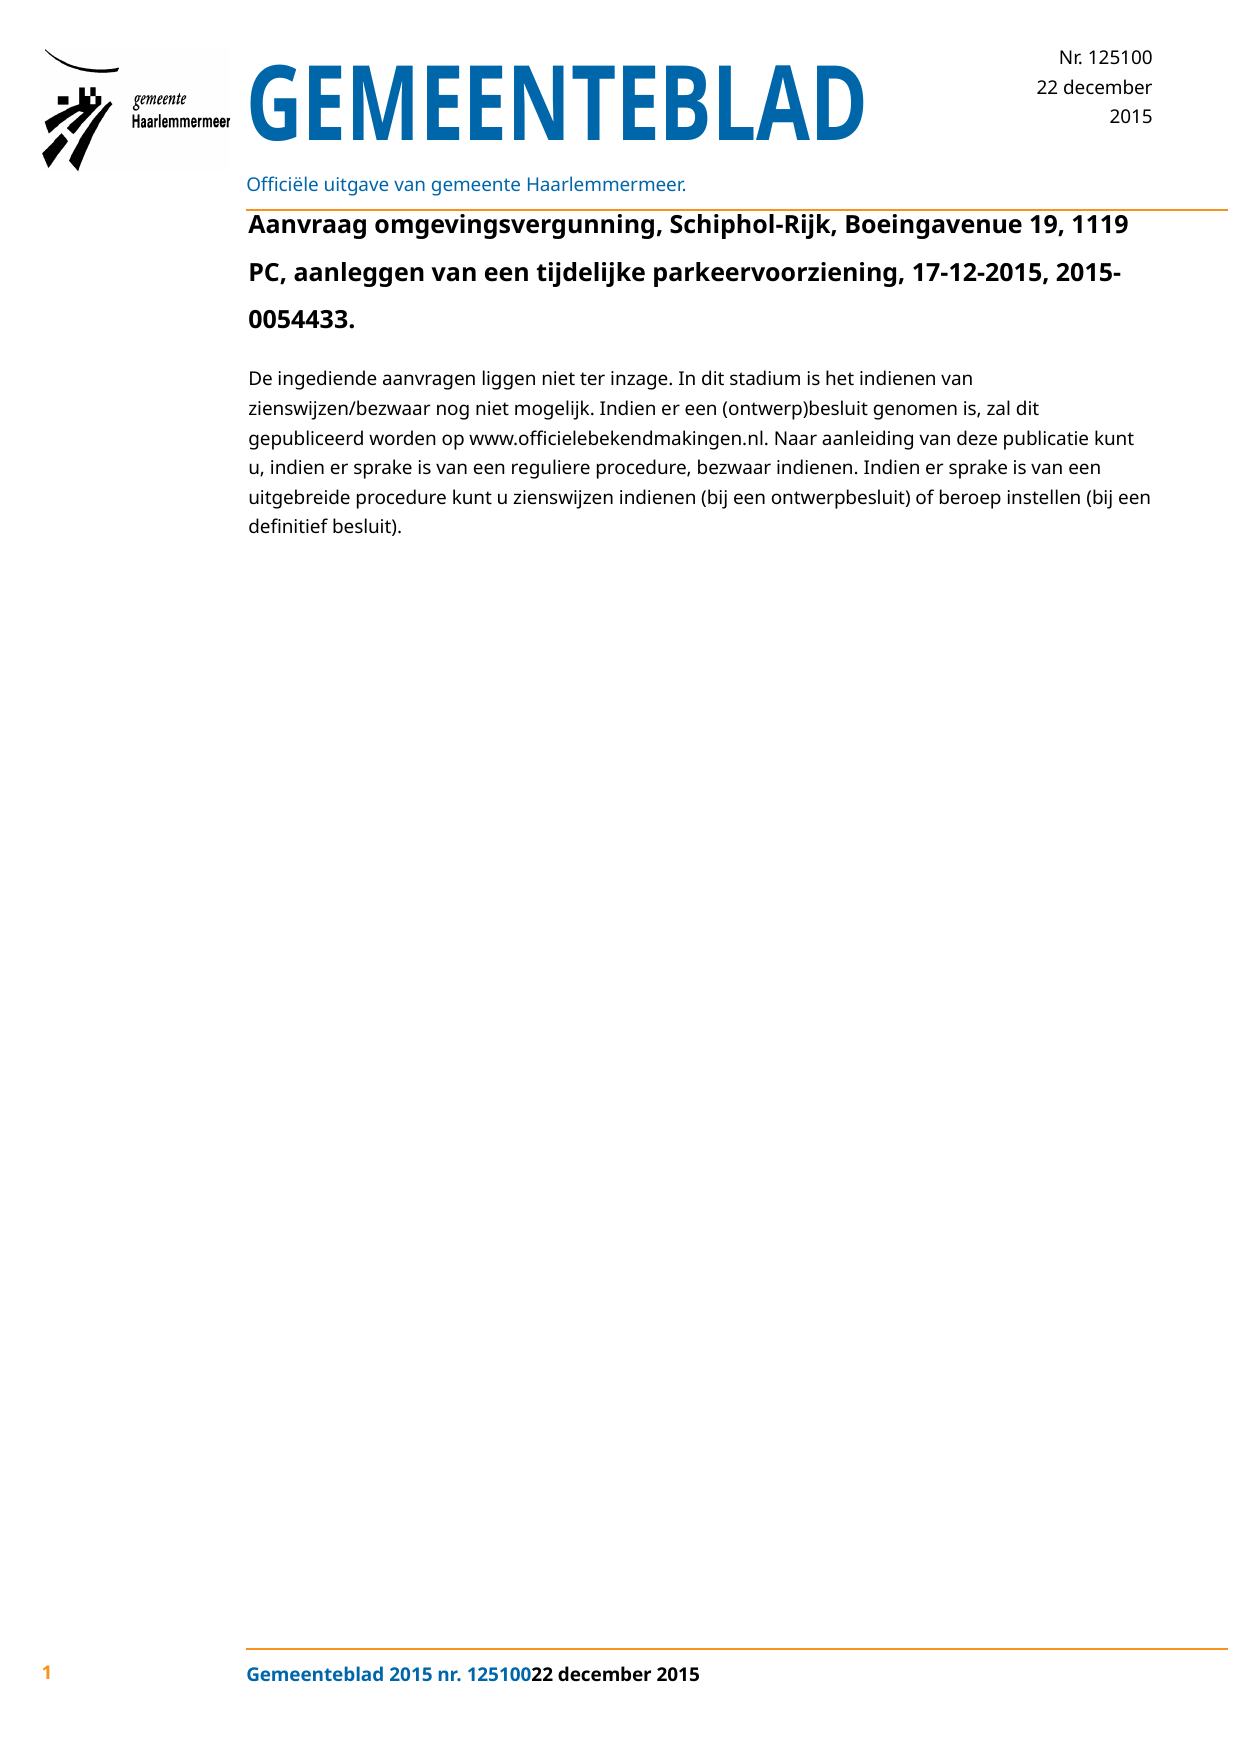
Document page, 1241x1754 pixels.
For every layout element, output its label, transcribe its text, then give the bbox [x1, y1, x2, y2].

text Aanvraag omgevingsvergunning, Schiphol-Rijk, Boeingavenue 19, 1119 PC, aanleggen van een tijdelijke parkeervoorziening, 17-12-2015, 2015-0054433. [248, 211, 1152, 336]
picture [41, 47, 231, 172]
text De ingediende aanvragen liggen niet ter inzage. In dit stadium is het indienen van zienswijzen/bezwaar nog niet mogelijk. Indien er een (ontwerp)besluit genomen is, zal dit gepubliceerd worden op www.officielebekendmakingen.nl. Naar aanleiding van deze publicatie kunt u, indien er sprake is van een reguliere procedure, bezwaar indienen. Indien er sprake is van een uitgebreide procedure kunt u zienswijzen indienen (bij een ontwerpbesluit) of beroep instellen (bij een definitief besluit). [248, 366, 1152, 539]
